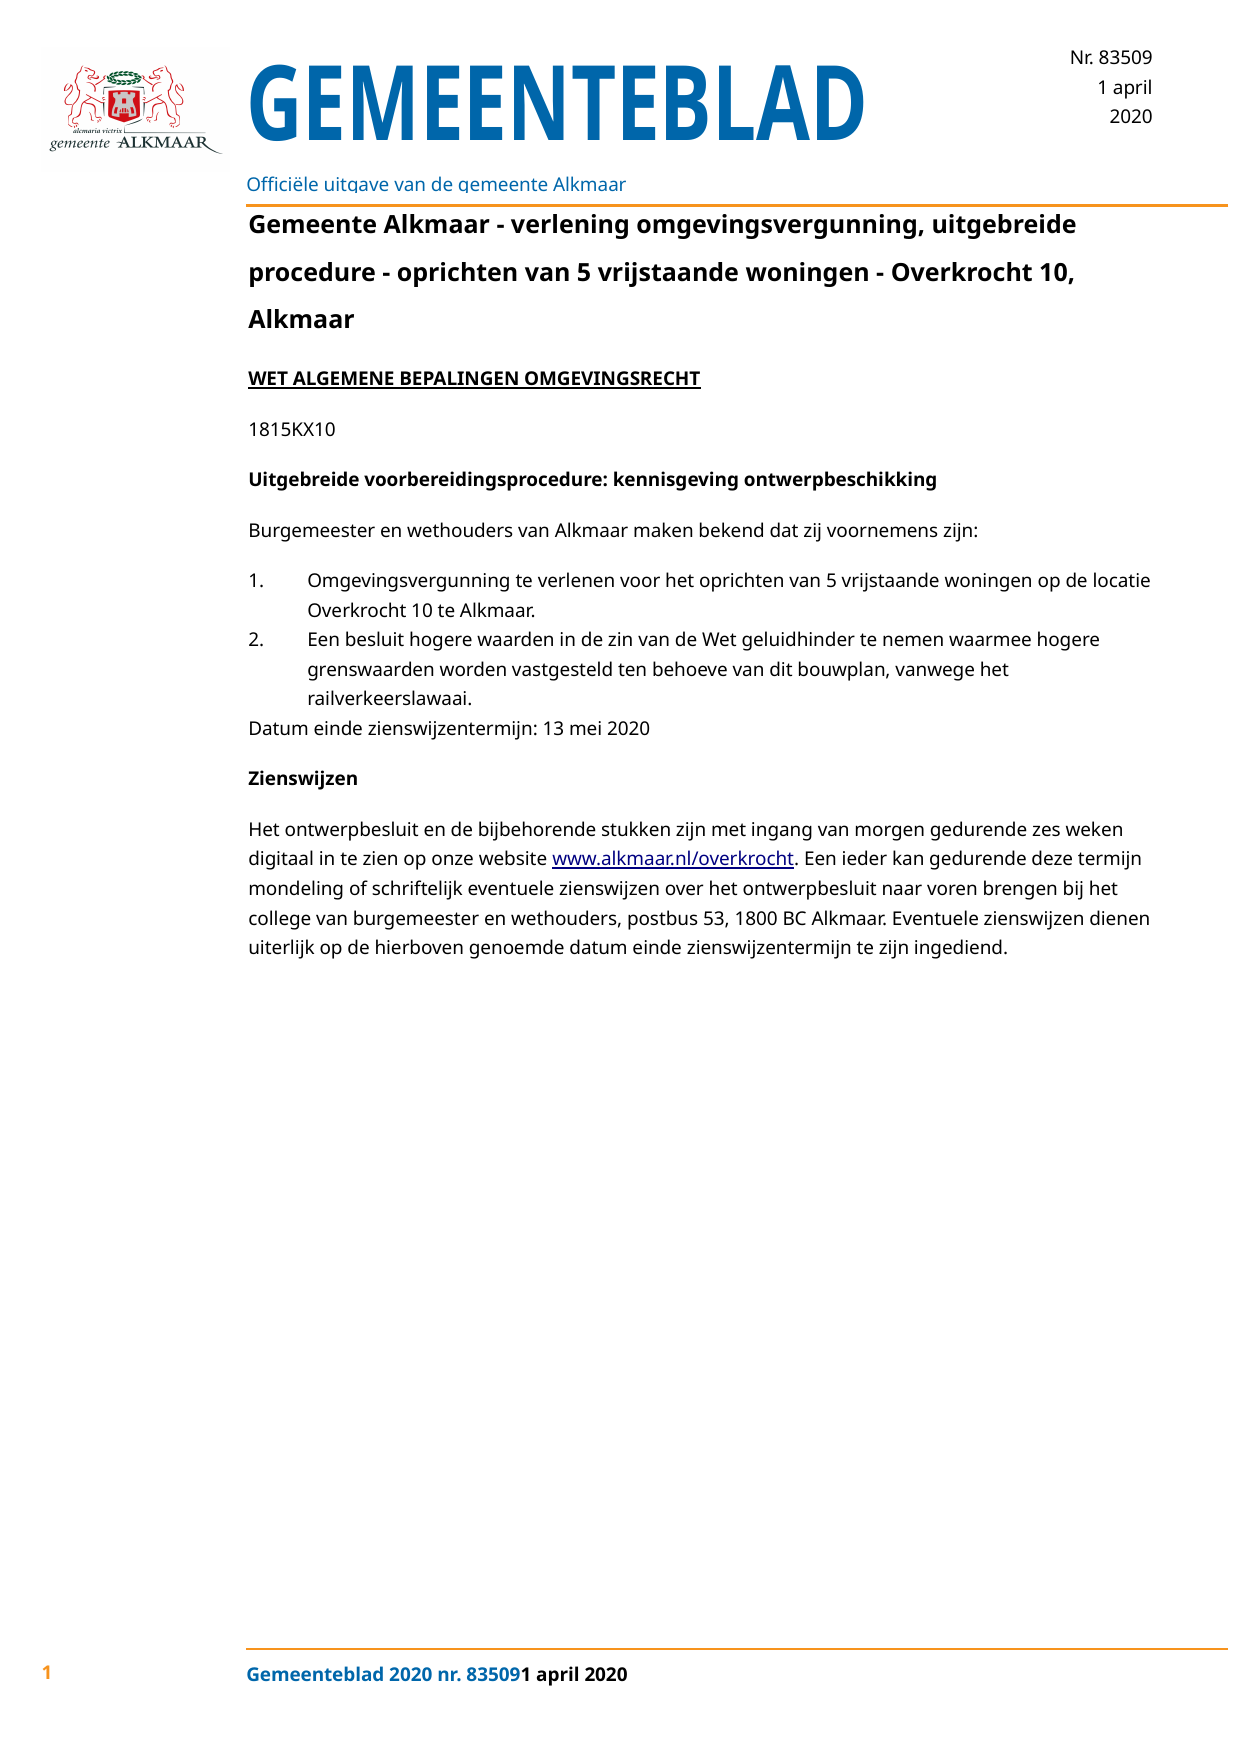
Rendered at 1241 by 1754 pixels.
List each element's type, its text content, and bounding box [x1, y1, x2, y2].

text Uitgebreide voorbereidingsprocedure: kennisgeving ontwerpbeschikking [248, 466, 1152, 492]
text 1815KX10 [248, 416, 1152, 442]
picture [41, 47, 231, 172]
text Burgemeester en wethouders van Alkmaar maken bekend dat zij voornemens zijn: [248, 517, 1152, 542]
text Gemeente Alkmaar - verlening omgevingsvergunning, uitgebreide procedure - oprichten van 5 vrijstaande woningen - Overkrocht 10, Alkmaar [248, 207, 1152, 336]
list Omgevingsvergunning te verlenen voor het oprichten van 5 vrijstaande woningen op de locatie Overkrocht 10 te Alkmaar. [248, 567, 1152, 622]
text Zienswijzen [248, 766, 1152, 791]
text Het ontwerpbesluit en de bijbehorende stukken zijn met ingang van morgen gedurende zes weken digitaal in te zien op onze website www.alkmaar.nl/overkrocht. Een ieder kan gedurende deze termijn mondeling of schriftelijk eventuele zienswijzen over het ontwerpbesluit naar voren brengen bij het college van burgemeester en wethouders, postbus 53, 1800 BC Alkmaar. Eventuele zienswijzen dienen uiterlijk op de hierboven genoemde datum einde zienswijzentermijn te zijn ingediend. [248, 816, 1152, 960]
text Datum einde zienswijzentermijn: 13 mei 2020 [248, 715, 1152, 741]
list Een besluit hogere waarden in de zin van de Wet geluidhinder te nemen waarmee hogere grenswaarden worden vastgesteld ten behoeve van dit bouwplan, vanwege het railverkeerslawaai. [248, 626, 1152, 711]
text WET ALGEMENE BEPALINGEN OMGEVINGSRECHT [248, 366, 1152, 391]
